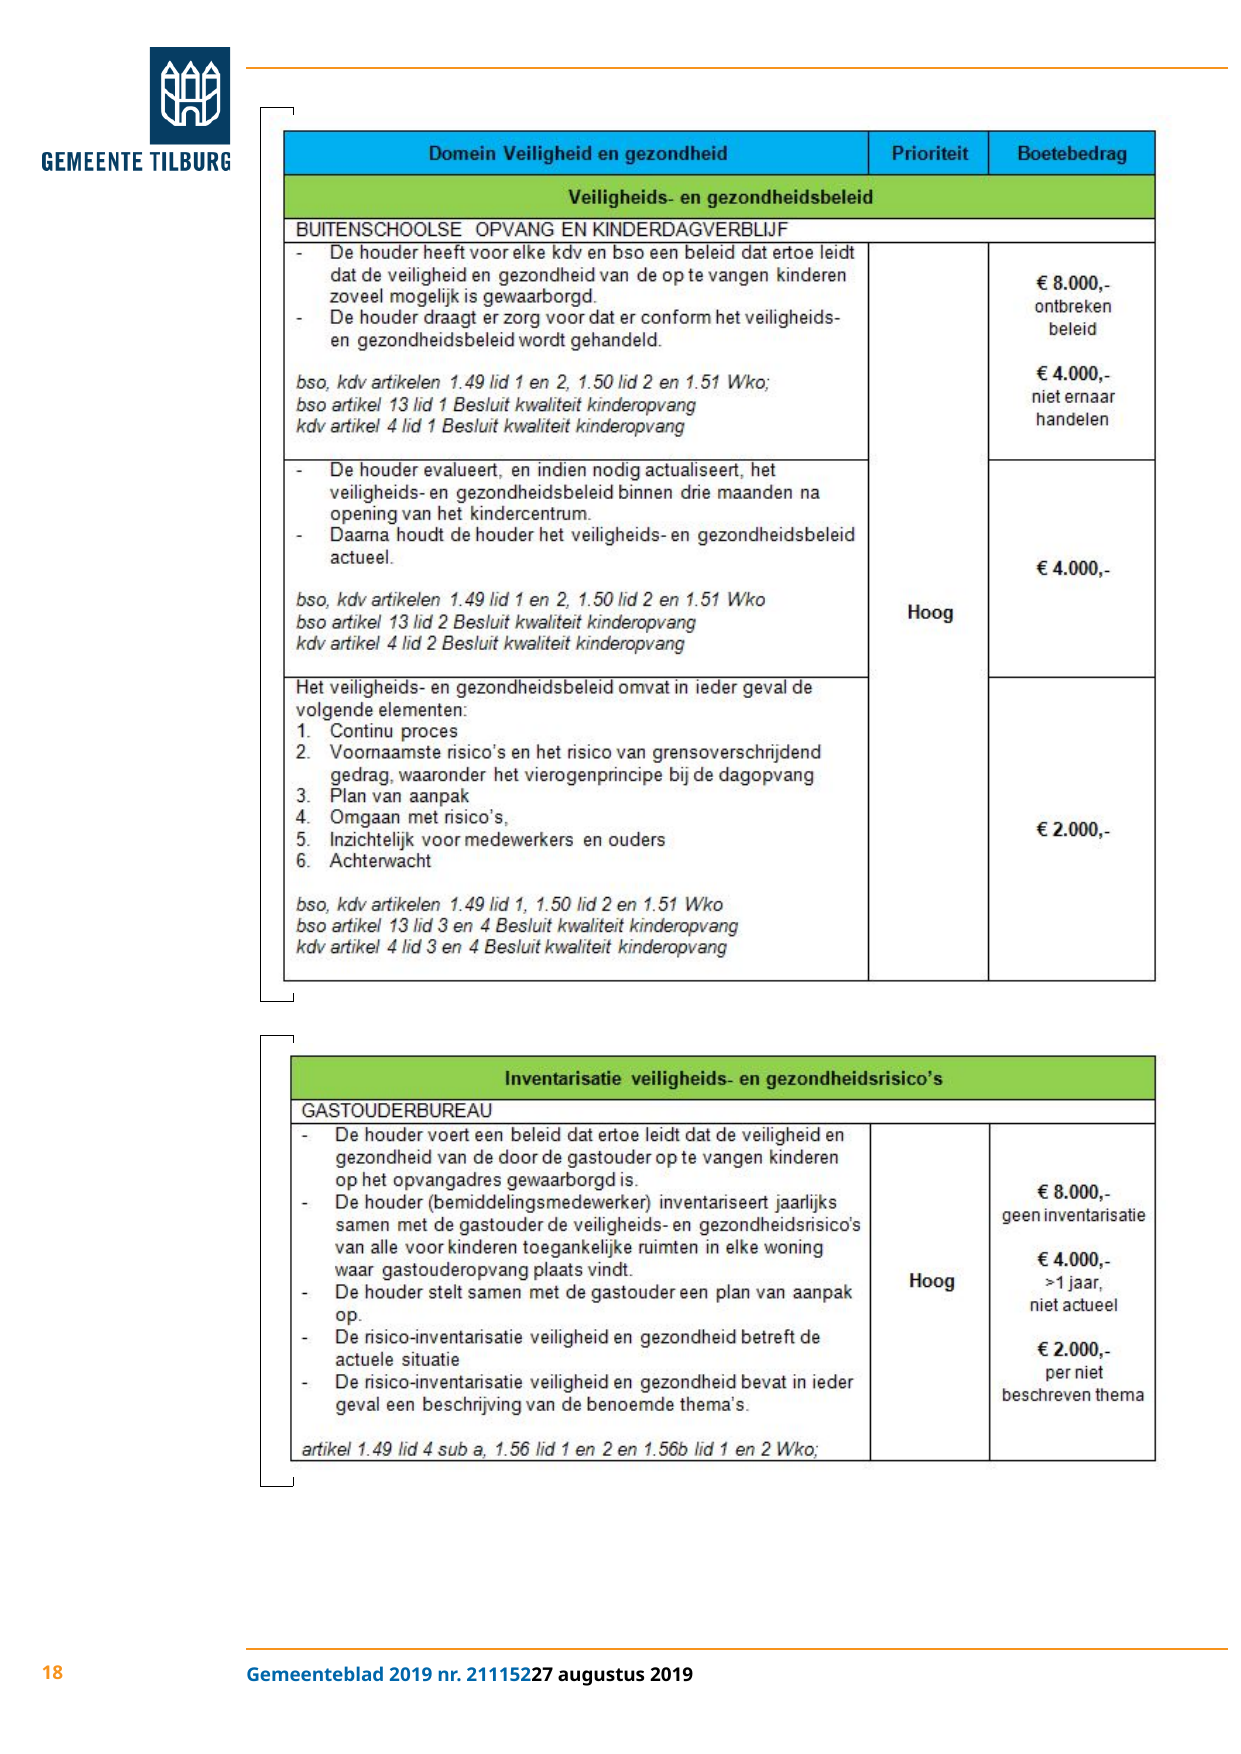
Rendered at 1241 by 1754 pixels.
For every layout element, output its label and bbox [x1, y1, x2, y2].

picture [268, 115, 1173, 993]
picture [41, 47, 231, 172]
picture [268, 1043, 1173, 1477]
